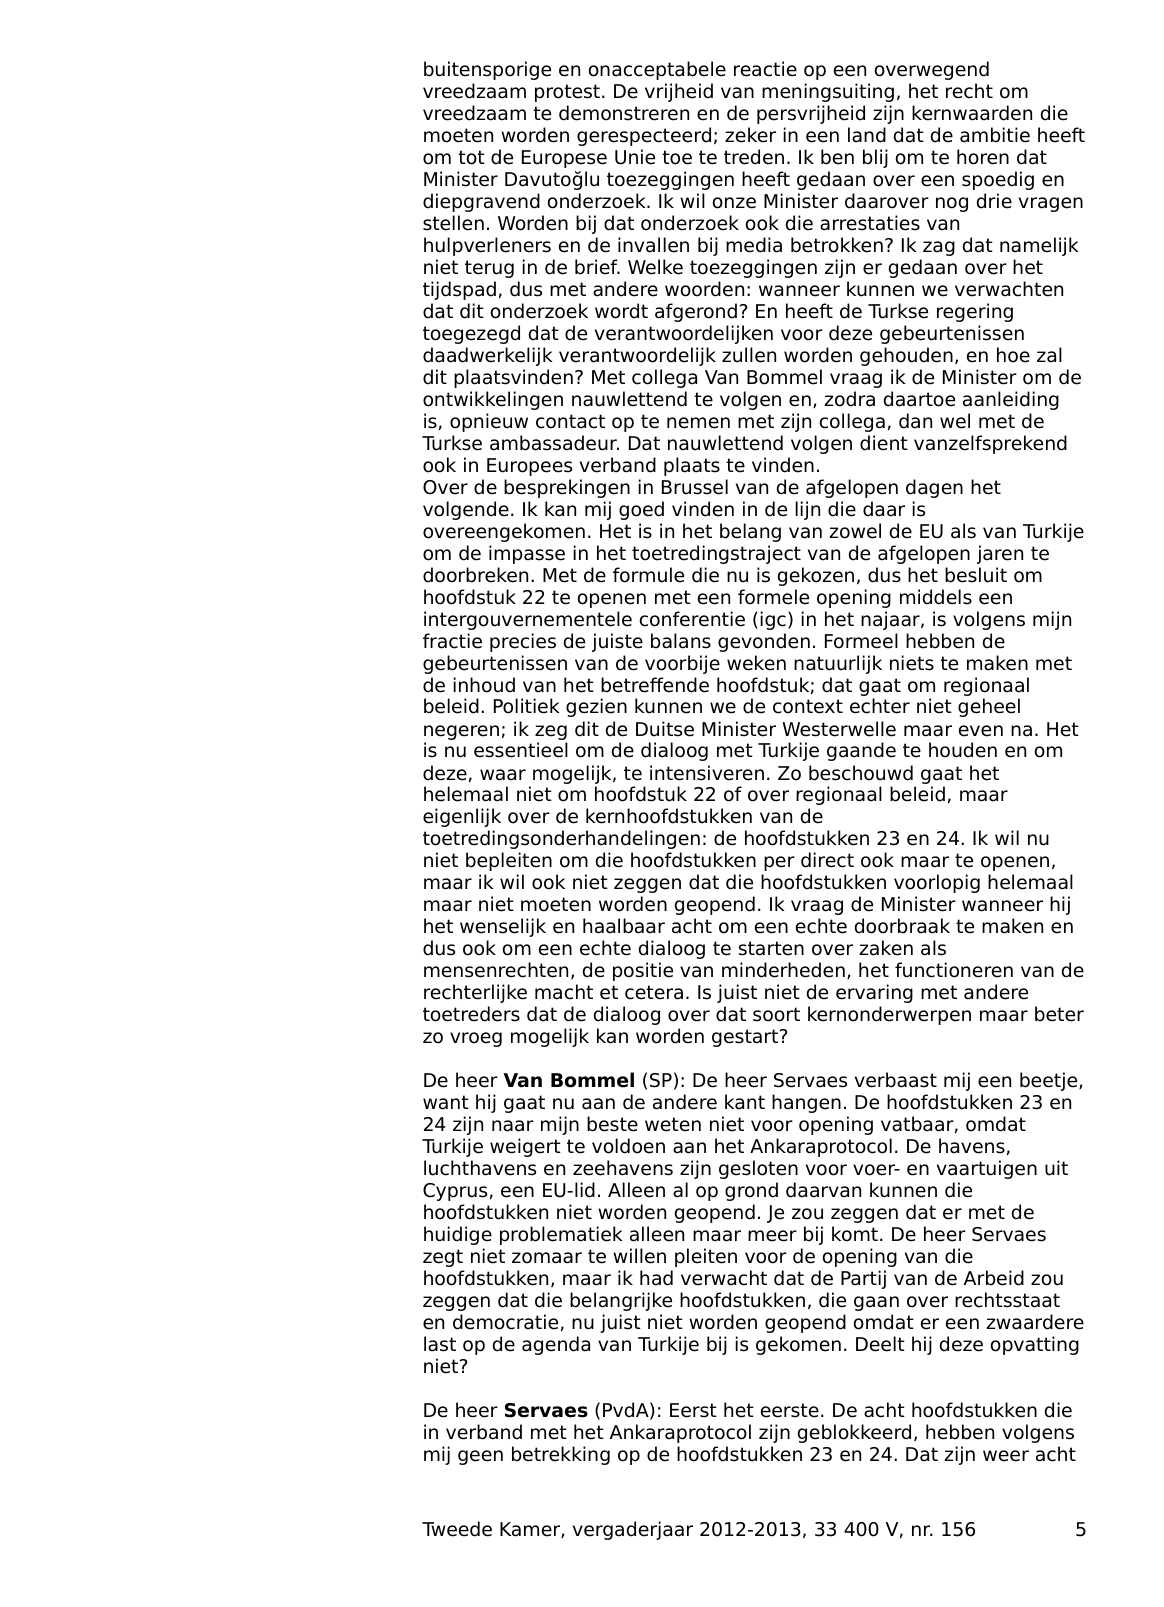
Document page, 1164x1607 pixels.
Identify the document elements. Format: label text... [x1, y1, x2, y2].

text Over de besprekingen in Brussel van de afgelopen dagen het volgende. Ik kan mij goed vinden in de lijn die daar is overeengekomen. Het is in het belang van zowel de EU als van Turkije om de impasse in het toetredingstraject van de afgelopen jaren te doorbreken. Met de formule die nu is gekozen, dus het besluit om hoofdstuk 22 te openen met een formele opening middels een intergouvernementele conferentie (igc) in het najaar, is volgens mijn fractie precies de juiste balans gevonden. Formeel hebben de gebeurtenissen van de voorbije weken natuurlijk niets te maken met de inhoud van het betreffende hoofdstuk; dat gaat om regionaal beleid. Politiek gezien kunnen we de context echter niet geheel negeren; ik zeg dit de Duitse Minister Westerwelle maar even na. Het is nu essentieel om de dialoog met Turkije gaande te houden en om deze, waar mogelijk, te intensiveren. Zo beschouwd gaat het helemaal niet om hoofdstuk 22 of over regionaal beleid, maar eigenlijk over de kernhoofdstukken van de toetredingsonderhandelingen: de hoofdstukken 23 en 24. Ik wil nu niet bepleiten om die hoofdstukken per direct ook maar te openen, maar ik wil ook niet zeggen dat die hoofdstukken voorlopig helemaal maar niet moeten worden geopend. Ik vraag de Minister wanneer hij het wenselijk en haalbaar acht om een echte doorbraak te maken en dus ook om een echte dialoog te starten over zaken als mensenrechten, de positie van minderheden, het functioneren van de rechterlijke macht et cetera. Is juist niet de ervaring met andere toetreders dat de dialoog over dat soort kernonderwerpen maar beter zo vroeg mogelijk kan worden gestart? [422, 477, 1087, 1048]
text De heer Van Bommel (SP): De heer Servaes verbaast mij een beetje, want hij gaat nu aan de andere kant hangen. De hoofdstukken 23 en 24 zijn naar mijn beste weten niet voor opening vatbaar, omdat Turkije weigert te voldoen aan het Ankaraprotocol. De havens, luchthavens en zeehavens zijn gesloten voor voer- en vaartuigen uit Cyprus, een EU-lid. Alleen al op grond daarvan kunnen die hoofdstukken niet worden geopend. Je zou zeggen dat er met de huidige problematiek alleen maar meer bij komt. De heer Servaes zegt niet zomaar te willen pleiten voor de opening van die hoofdstukken, maar ik had verwacht dat de Partij van de Arbeid zou zeggen dat die belangrijke hoofdstukken, die gaan over rechtsstaat en democratie, nu juist niet worden geopend omdat er een zwaardere last op de agenda van Turkije bij is gekomen. Deelt hij deze opvatting niet? [422, 1070, 1087, 1378]
text buitensporige en onacceptabele reactie op een overwegend vreedzaam protest. De vrijheid van meningsuiting, het recht om vreedzaam te demonstreren en de persvrijheid zijn kernwaarden die moeten worden gerespecteerd; zeker in een land dat de ambitie heeft om tot de Europese Unie toe te treden. Ik ben blij om te horen dat Minister Davutoğlu toezeggingen heeft gedaan over een spoedig en diepgravend onderzoek. Ik wil onze Minister daarover nog drie vragen stellen. Worden bij dat onderzoek ook die arrestaties van hulpverleners en de invallen bij media betrokken? Ik zag dat namelijk niet terug in de brief. Welke toezeggingen zijn er gedaan over het tijdspad, dus met andere woorden: wanneer kunnen we verwachten dat dit onderzoek wordt afgerond? En heeft de Turkse regering toegezegd dat de verantwoordelijken voor deze gebeurtenissen daadwerkelijk verantwoordelijk zullen worden gehouden, en hoe zal dit plaatsvinden? Met collega Van Bommel vraag ik de Minister om de ontwikkelingen nauwlettend te volgen en, zodra daartoe aanleiding is, opnieuw contact op te nemen met zijn collega, dan wel met de Turkse ambassadeur. Dat nauwlettend volgen dient vanzelfsprekend ook in Europees verband plaats te vinden. [422, 59, 1087, 477]
text De heer Servaes (PvdA): Eerst het eerste. De acht hoofdstukken die in verband met het Ankaraprotocol zijn geblokkeerd, hebben volgens mij geen betrekking op de hoofdstukken 23 en 24. Dat zijn weer acht [422, 1400, 1087, 1466]
